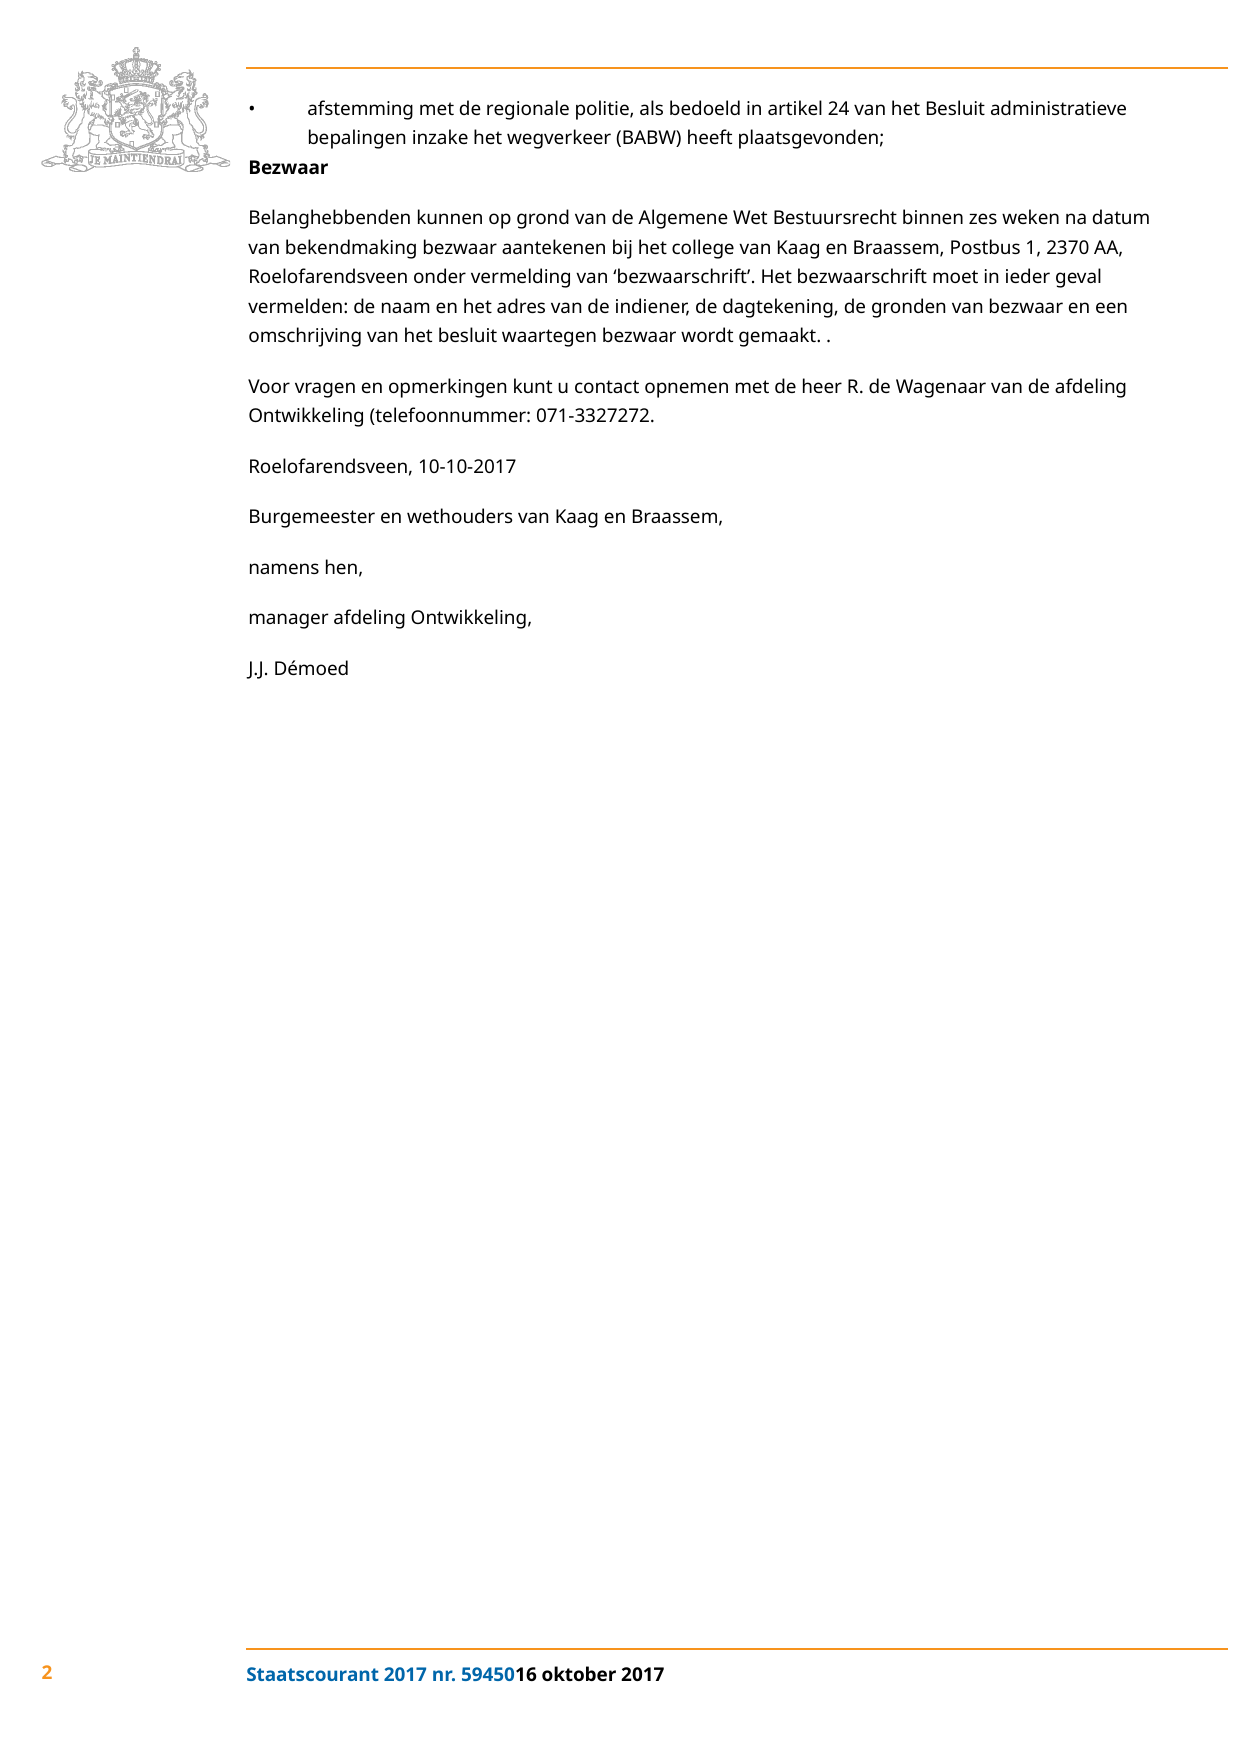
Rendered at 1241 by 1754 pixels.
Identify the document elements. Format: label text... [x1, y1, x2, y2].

text namens hen, [248, 554, 1152, 580]
text Belanghebbenden kunnen op grond van de Algemene Wet Bestuursrecht binnen zes weken na datum van bekendmaking bezwaar aantekenen bij het college van Kaag en Braassem, Postbus 1, 2370 AA, Roelofarendsveen onder vermelding van ‘bezwaarschrift’. Het bezwaarschrift moet in ieder geval vermelden: de naam en het adres van de indiener, de dagtekening, de gronden van bezwaar en een omschrijving van het besluit waartegen bezwaar wordt gemaakt. . [248, 204, 1152, 348]
text Bezwaar [248, 154, 1152, 180]
text manager afdeling Ontwikkeling, [248, 604, 1152, 630]
text Roelofarendsveen, 10-10-2017 [248, 453, 1152, 479]
picture [41, 47, 231, 172]
text J.J. Démoed [248, 655, 1152, 681]
text Voor vragen en opmerkingen kunt u contact opnemen met de heer R. de Wagenaar van de afdeling Ontwikkeling (telefoonnummer: 071-3327272. [248, 373, 1152, 428]
text Burgemeester en wethouders van Kaag en Braassem, [248, 503, 1152, 529]
list afstemming met de regionale politie, als bedoeld in artikel 24 van het Besluit administratieve bepalingen inzake het wegverkeer (BABW) heeft plaatsgevonden; [248, 95, 1152, 150]
